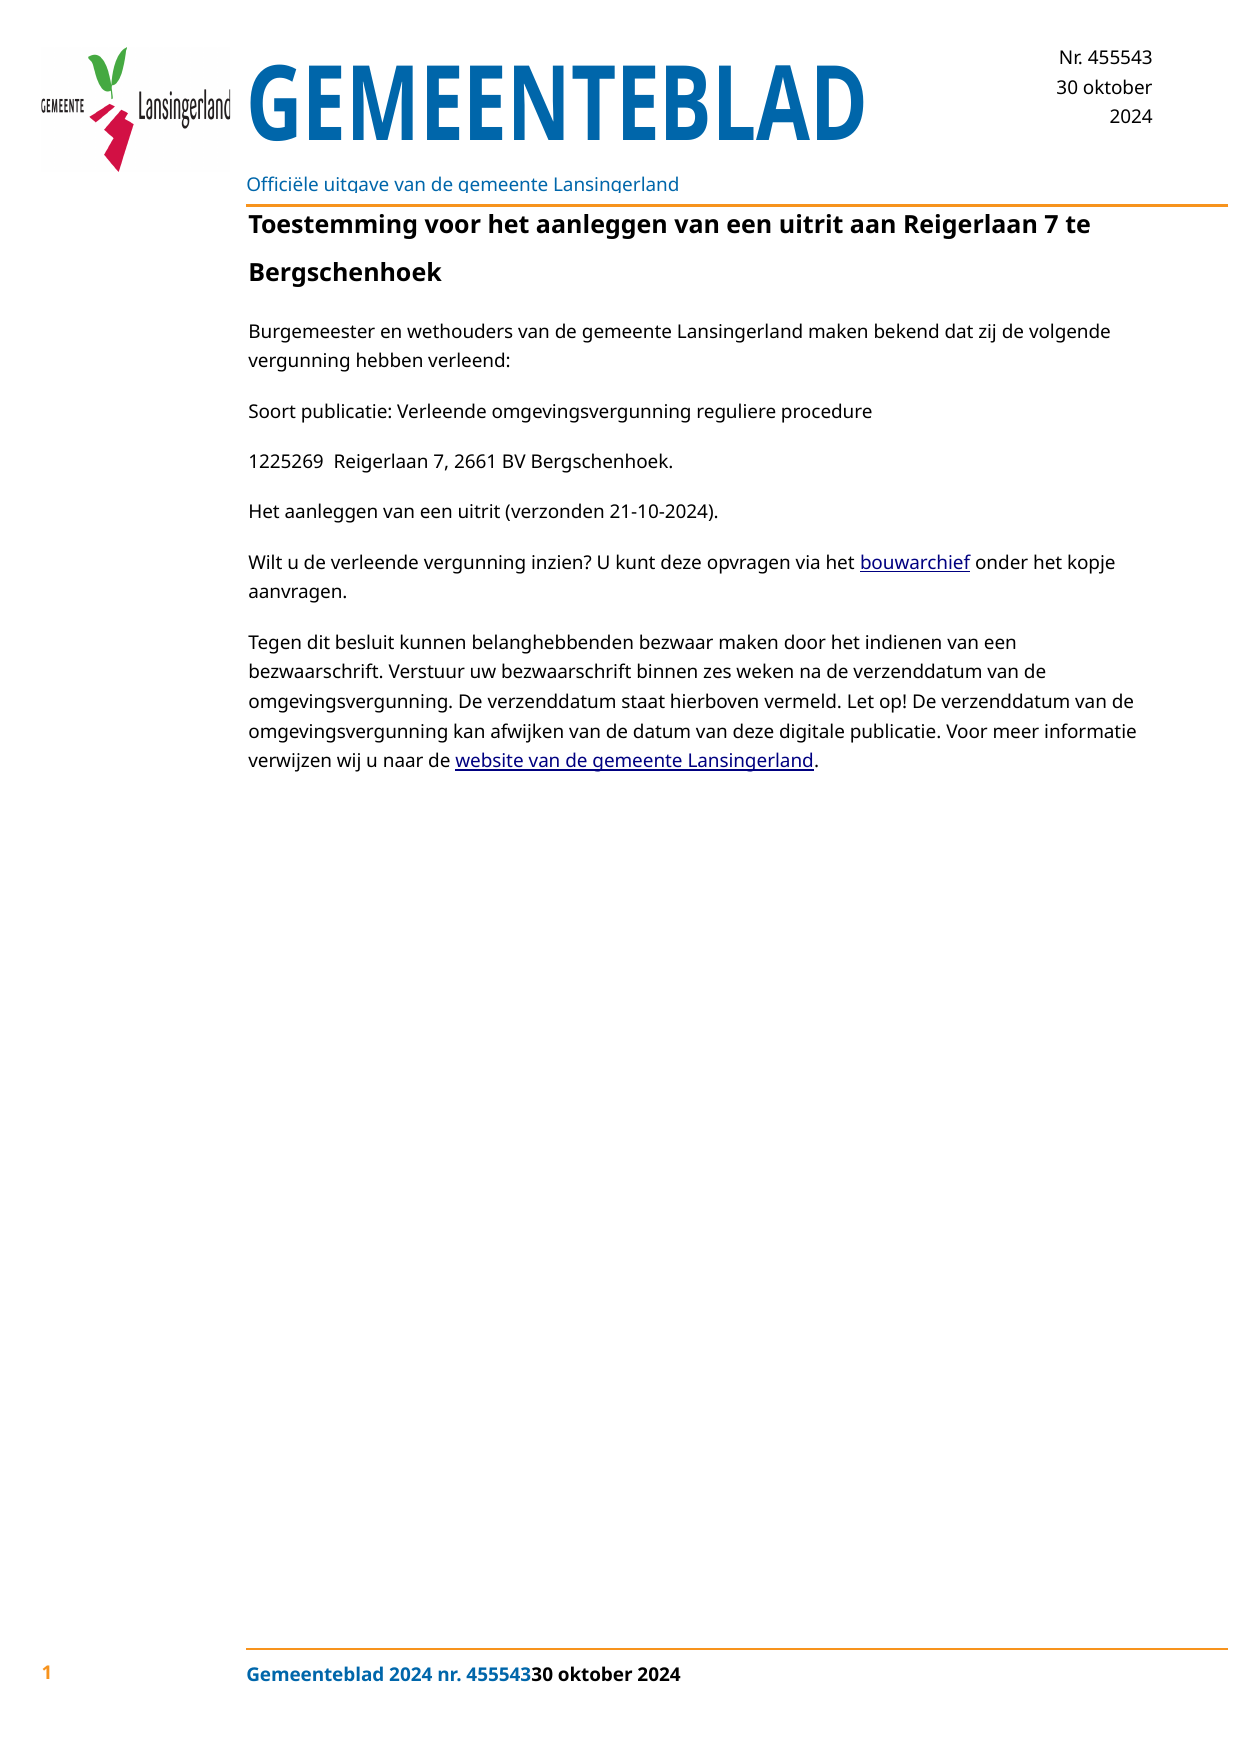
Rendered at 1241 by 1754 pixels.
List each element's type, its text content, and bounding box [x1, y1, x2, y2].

text 1225269 Reigerlaan 7, 2661 BV Bergschenhoek. [248, 448, 1152, 474]
text Soort publicatie: Verleende omgevingsvergunning reguliere procedure [248, 398, 1152, 424]
text Tegen dit besluit kunnen belanghebbenden bezwaar maken door het indienen van een bezwaarschrift. Verstuur uw bezwaarschrift binnen zes weken na de verzenddatum van de omgevingsvergunning. De verzenddatum staat hierboven vermeld. Let op! De verzenddatum van de omgevingsvergunning kan afwijken van de datum van deze digitale publicatie. Voor meer informatie verwijzen wij u naar de website van de gemeente Lansingerland. [248, 629, 1152, 773]
picture [41, 47, 231, 172]
text Burgemeester en wethouders van de gemeente Lansingerland maken bekend dat zij de volgende vergunning hebben verleend: [248, 318, 1152, 373]
text Toestemming voor het aanleggen van een uitrit aan Reigerlaan 7 te Bergschenhoek [248, 207, 1152, 288]
text Het aanleggen van een uitrit (verzonden 21-10-2024). [248, 499, 1152, 524]
text Wilt u de verleende vergunning inzien? U kunt deze opvragen via het bouwarchief onder het kopje aanvragen. [248, 549, 1152, 604]
